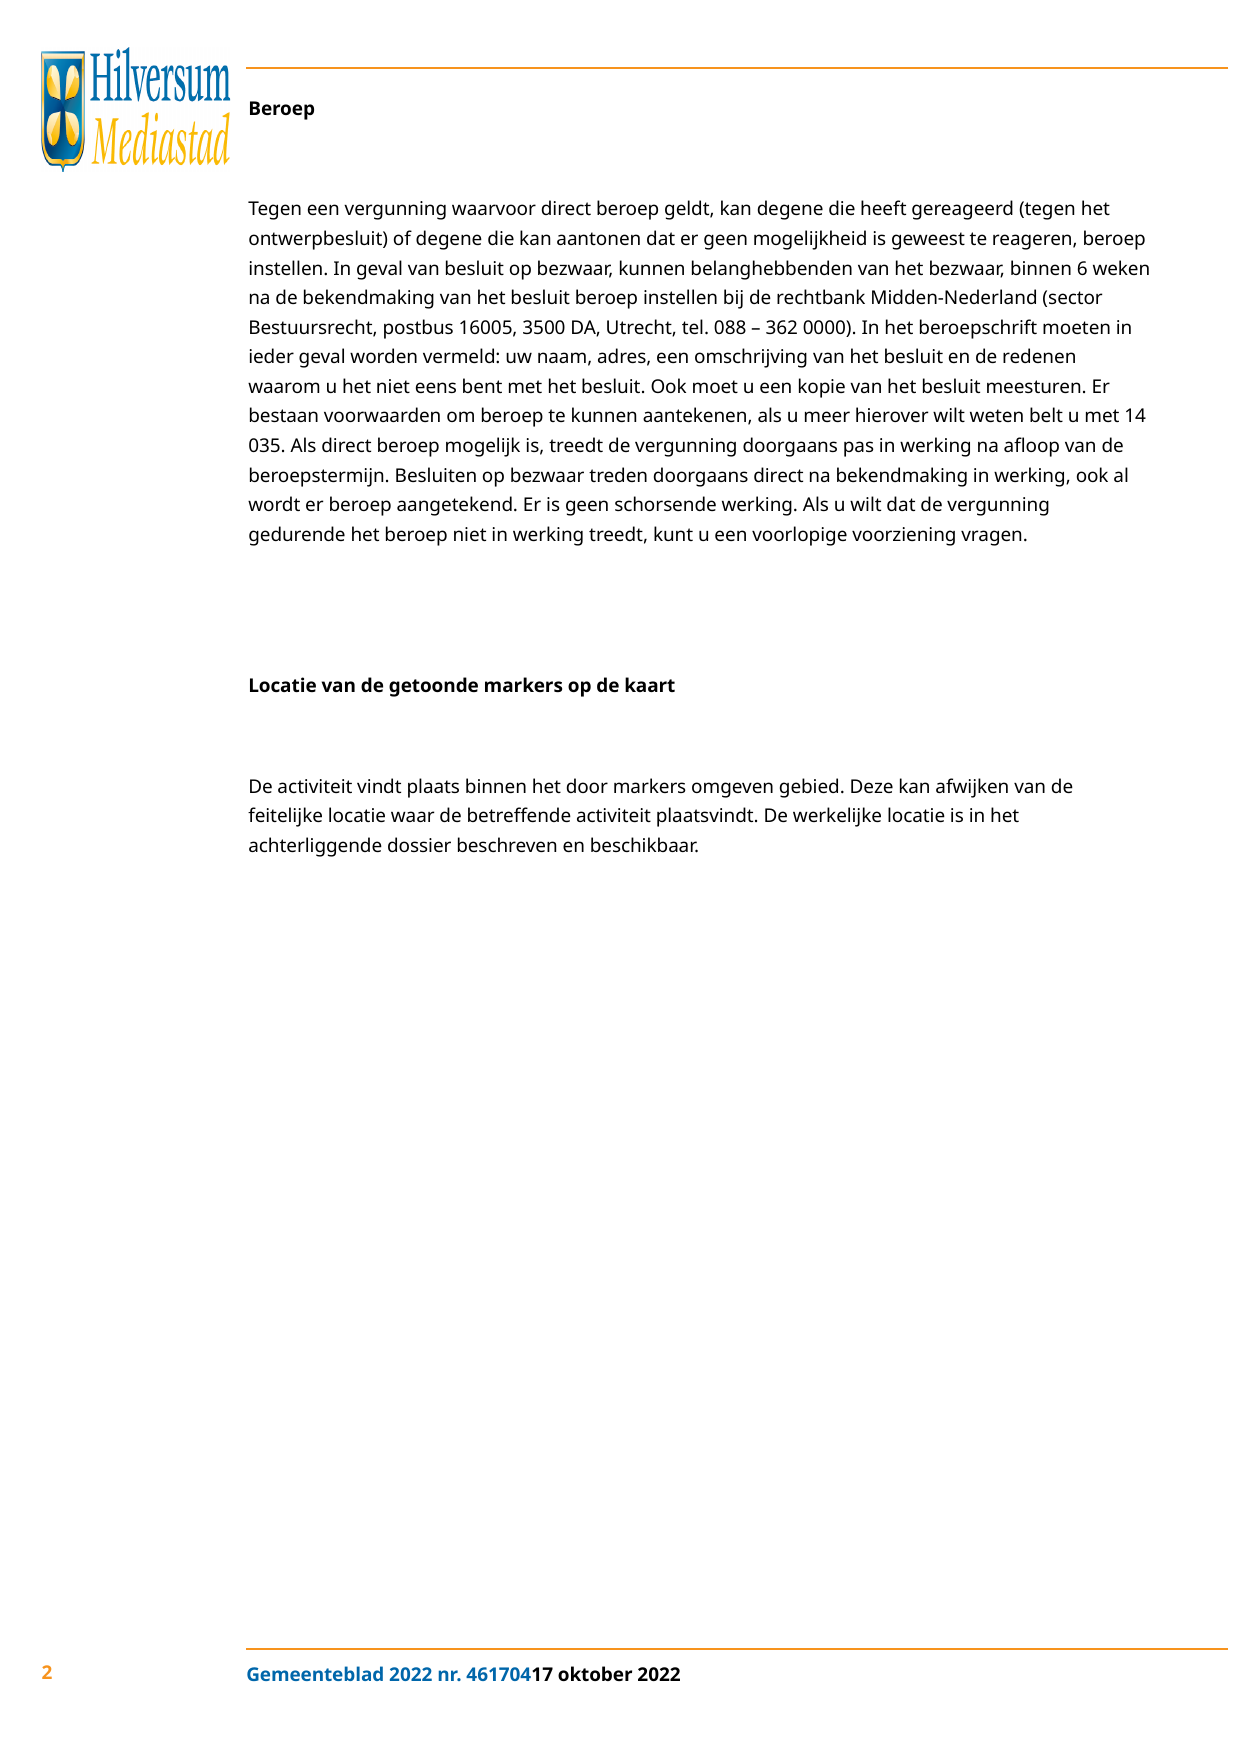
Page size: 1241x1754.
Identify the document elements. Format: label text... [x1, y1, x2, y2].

text Beroep [248, 95, 1152, 121]
text De activiteit vindt plaats binnen het door markers omgeven gebied. Deze kan afwijken van de feitelijke locatie waar de betreffende activiteit plaatsvindt. De werkelijke locatie is in het achterliggende dossier beschreven en beschikbaar. [248, 773, 1152, 858]
text Locatie van de getoonde markers op de kaart [248, 672, 1152, 698]
picture [41, 47, 231, 172]
text Tegen een vergunning waarvoor direct beroep geldt, kan degene die heeft gereageerd (tegen het ontwerpbesluit) of degene die kan aantonen dat er geen mogelijkheid is geweest te reageren, beroep instellen. In geval van besluit op bezwaar, kunnen belanghebbenden van het bezwaar, binnen 6 weken na de bekendmaking van het besluit beroep instellen bij de rechtbank Midden-Nederland (sector Bestuursrecht, postbus 16005, 3500 DA, Utrecht, tel. 088 – 362 0000). In het beroepschrift moeten in ieder geval worden vermeld: uw naam, adres, een omschrijving van het besluit en de redenen waarom u het niet eens bent met het besluit. Ook moet u een kopie van het besluit meesturen. Er bestaan voorwaarden om beroep te kunnen aantekenen, als u meer hierover wilt weten belt u met 14 035. Als direct beroep mogelijk is, treedt de vergunning doorgaans pas in werking na afloop van de beroepstermijn. Besluiten op bezwaar treden doorgaans direct na bekendmaking in werking, ook al wordt er beroep aangetekend. Er is geen schorsende werking. Als u wilt dat de vergunning gedurende het beroep niet in werking treedt, kunt u een voorlopige voorziening vragen. [248, 196, 1152, 547]
